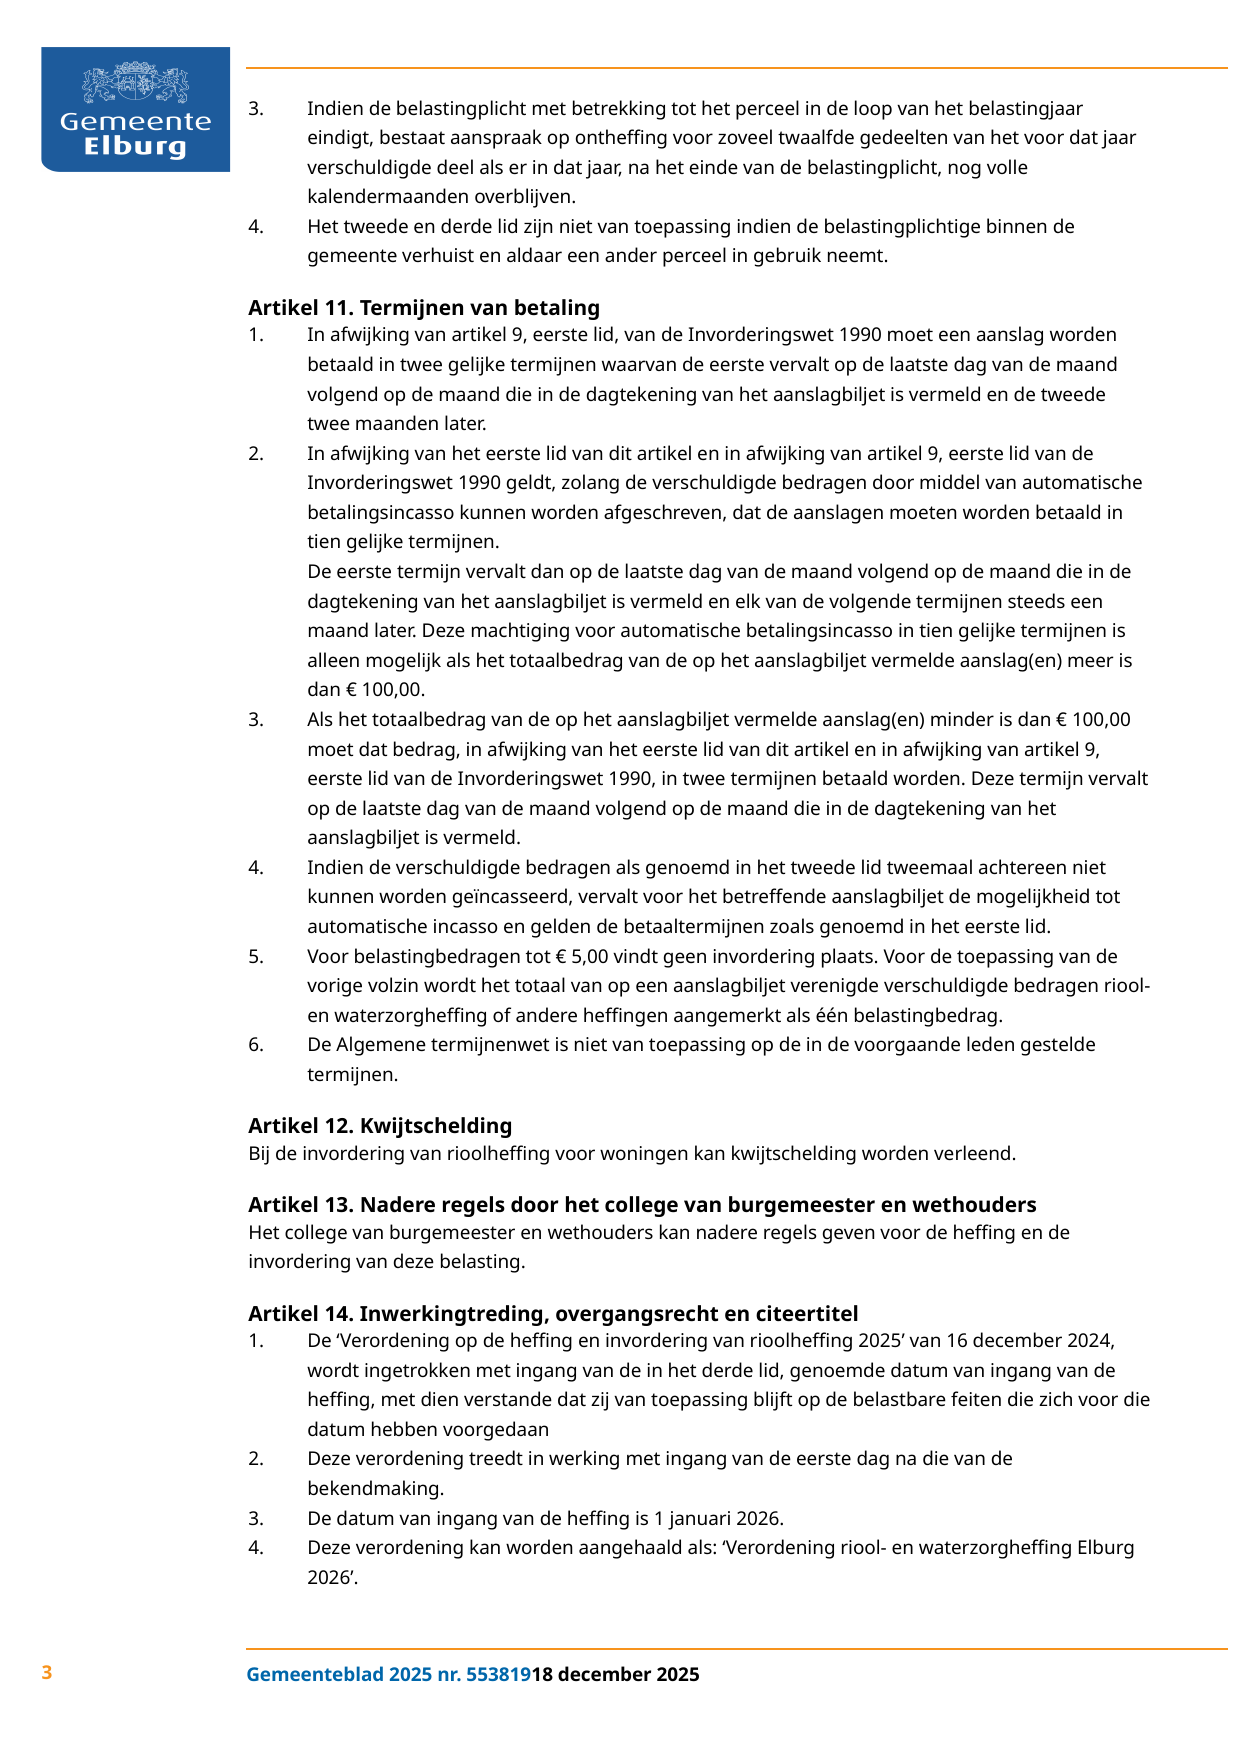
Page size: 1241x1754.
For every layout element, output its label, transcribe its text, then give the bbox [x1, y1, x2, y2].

text Het college van burgemeester en wethouders kan nadere regels geven voor de heffing en de invordering van deze belasting. [248, 1219, 1152, 1274]
list Deze verordening kan worden aangehaald als: ‘Verordening riool- en waterzorgheffing Elburg 2026’. [248, 1534, 1152, 1590]
list De eerste termijn vervalt dan op de laatste dag van de maand volgend op de maand die in de dagtekening van het aanslagbiljet is vermeld en elk van de volgende termijnen steeds een maand later. Deze machtiging voor automatische betalingsincasso in tien gelijke termijnen is alleen mogelijk als het totaalbedrag van de op het aanslagbiljet vermelde aanslag(en) meer is dan € 100,00. [248, 558, 1152, 702]
text Artikel 12. Kwijtschelding [248, 1112, 1152, 1140]
text Artikel 13. Nadere regels door het college van burgemeester en wethouders [248, 1190, 1152, 1219]
list In afwijking van artikel 9, eerste lid, van de Invorderingswet 1990 moet een aanslag worden betaald in twee gelijke termijnen waarvan de eerste vervalt op de laatste dag van de maand volgend op de maand die in de dagtekening van het aanslagbiljet is vermeld en de tweede twee maanden later. [248, 322, 1152, 436]
list Indien de verschuldigde bedragen als genoemd in het tweede lid tweemaal achtereen niet kunnen worden geïncasseerd, vervalt voor het betreffende aanslagbiljet de mogelijkheid tot automatische incasso en gelden de betaaltermijnen zoals genoemd in het eerste lid. [248, 854, 1152, 939]
list De Algemene termijnenwet is niet van toepassing op de in de voorgaande leden gestelde termijnen. [248, 1032, 1152, 1087]
list Deze verordening treedt in werking met ingang van de eerste dag na die van de bekendmaking. [248, 1446, 1152, 1501]
text Bij de invordering van rioolheffing voor woningen kan kwijtschelding worden verleend. [248, 1140, 1152, 1166]
list Als het totaalbedrag van de op het aanslagbiljet vermelde aanslag(en) minder is dan € 100,00 moet dat bedrag, in afwijking van het eerste lid van dit artikel en in afwijking van artikel 9, eerste lid van de Invorderingswet 1990, in twee termijnen betaald worden. Deze termijn vervalt op de laatste dag van de maand volgend op de maand die in de dagtekening van het aanslagbiljet is vermeld. [248, 706, 1152, 850]
picture [41, 47, 231, 172]
list De datum van ingang van de heffing is 1 januari 2026. [248, 1505, 1152, 1531]
list Indien de belastingplicht met betrekking tot het perceel in de loop van het belastingjaar eindigt, bestaat aanspraak op ontheffing voor zoveel twaalfde gedeelten van het voor dat jaar verschuldigde deel als er in dat jaar, na het einde van de belastingplicht, nog volle kalendermaanden overblijven. [248, 95, 1152, 209]
list De ‘Verordening op de heffing en invordering van rioolheffing 2025’ van 16 december 2024, wordt ingetrokken met ingang van de in het derde lid, genoemde datum van ingang van de heffing, met dien verstande dat zij van toepassing blijft op de belastbare feiten die zich voor die datum hebben voorgedaan [248, 1327, 1152, 1442]
text Artikel 14. Inwerkingtreding, overgangsrecht en citeertitel [248, 1299, 1152, 1327]
text Artikel 11. Termijnen van betaling [248, 293, 1152, 322]
list In afwijking van het eerste lid van dit artikel en in afwijking van artikel 9, eerste lid van de Invorderingswet 1990 geldt, zolang de verschuldigde bedragen door middel van automatische betalingsincasso kunnen worden afgeschreven, dat de aanslagen moeten worden betaald in tien gelijke termijnen. [248, 440, 1152, 554]
list Het tweede en derde lid zijn niet van toepassing indien de belastingplichtige binnen de gemeente verhuist en aldaar een ander perceel in gebruik neemt. [248, 213, 1152, 268]
list Voor belastingbedragen tot € 5,00 vindt geen invordering plaats. Voor de toepassing van de vorige volzin wordt het totaal van op een aanslagbiljet verenigde verschuldigde bedragen riool- en waterzorgheffing of andere heffingen aangemerkt als één belastingbedrag. [248, 943, 1152, 1028]
